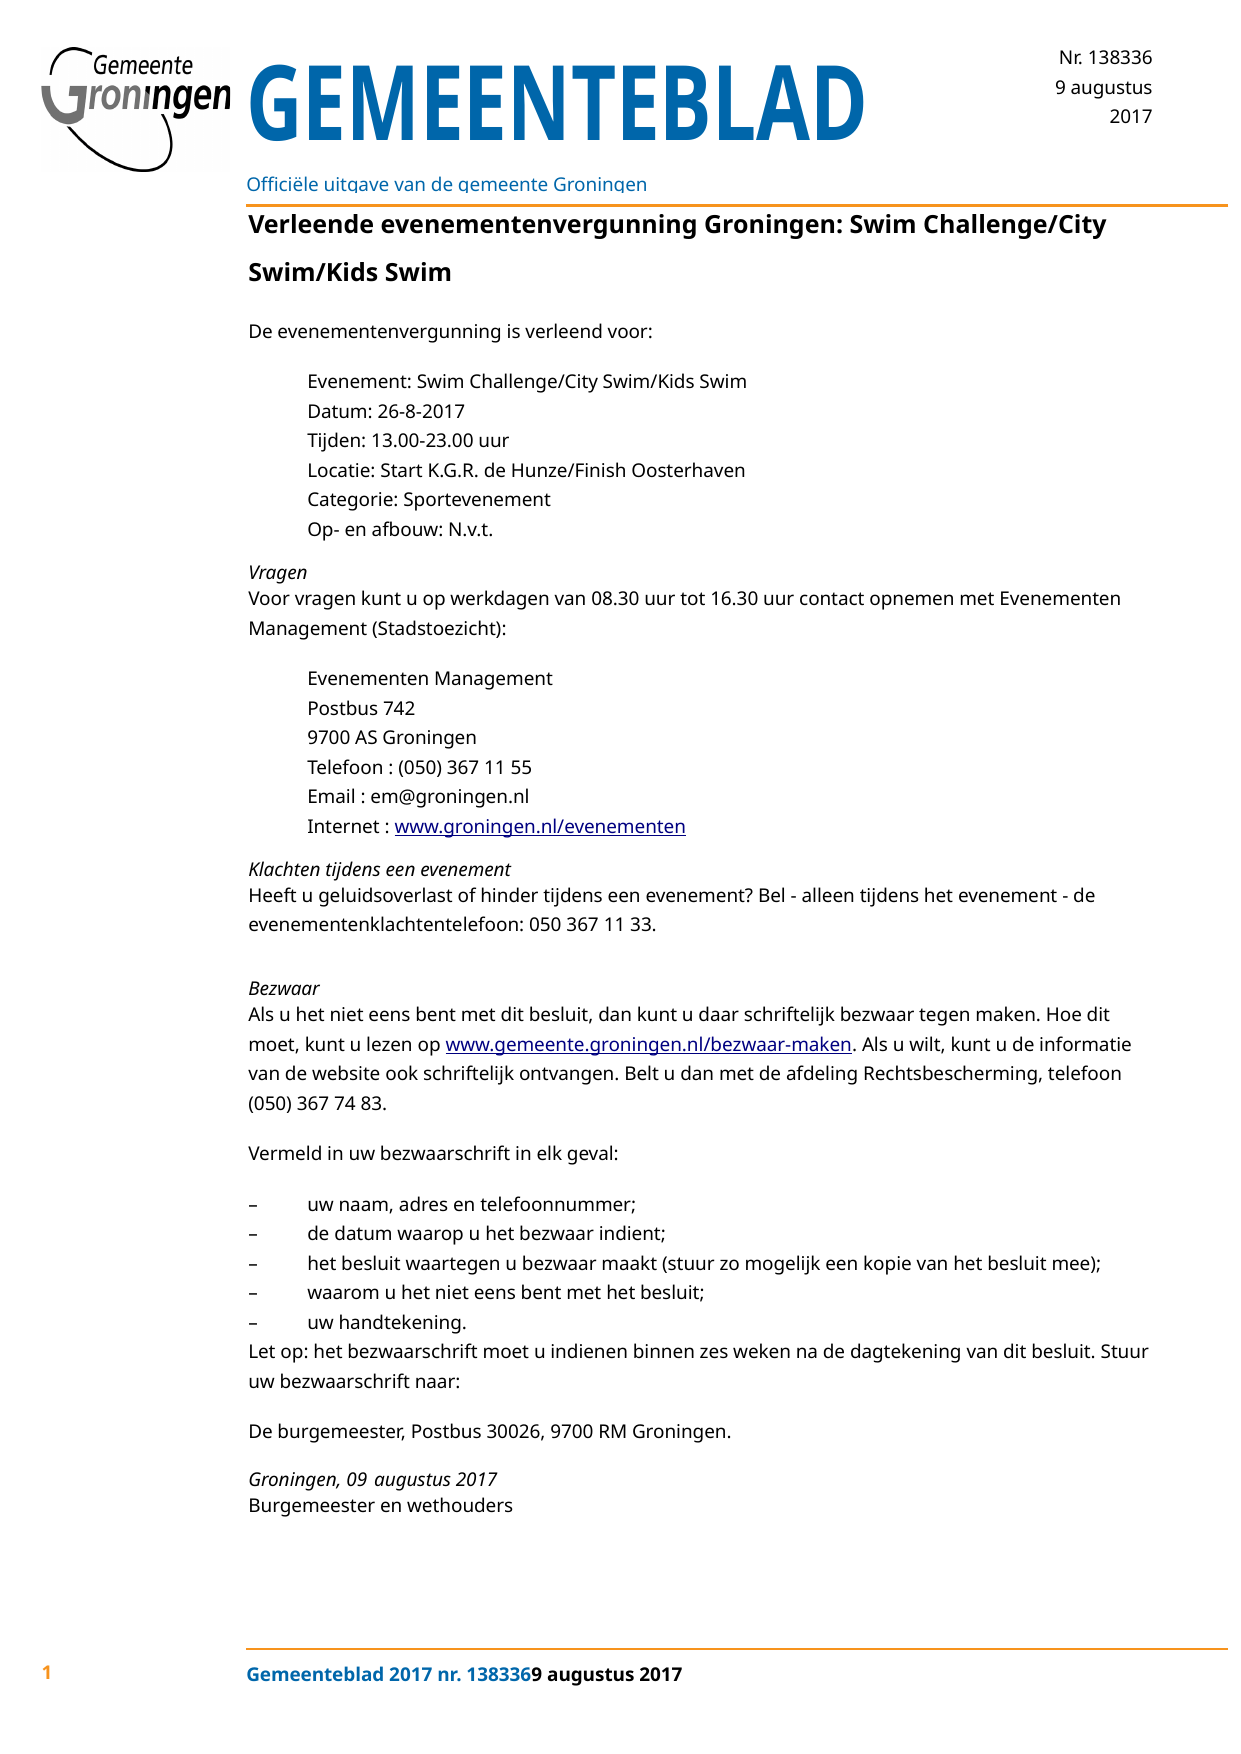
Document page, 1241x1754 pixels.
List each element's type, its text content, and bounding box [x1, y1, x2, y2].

text Vragen [248, 559, 1152, 585]
list Locatie: Start K.G.R. de Hunze/Finish Oosterhaven [248, 457, 1152, 483]
list Categorie: Sportevenement [248, 487, 1152, 512]
text Burgemeester en wethouders [248, 1492, 1152, 1518]
text De burgemeester, Postbus 30026, 9700 RM Groningen. [248, 1419, 1152, 1444]
list Tijden: 13.00-23.00 uur [248, 427, 1152, 453]
list Email : em@groningen.nl [248, 783, 1152, 809]
text Vermeld in uw bezwaarschrift in elk geval: [248, 1140, 1152, 1166]
text Let op: het bezwaarschrift moet u indienen binnen zes weken na de dagtekening van dit besluit. Stuur uw bezwaarschrift naar: [248, 1339, 1152, 1394]
list Evenementen Management [248, 665, 1152, 691]
list Telefoon : (050) 367 11 55 [248, 754, 1152, 779]
list uw handtekening. [248, 1309, 1152, 1335]
list Datum: 26-8-2017 [248, 398, 1152, 424]
list Evenement: Swim Challenge/City Swim/Kids Swim [248, 368, 1152, 394]
text Bezwaar [248, 975, 1152, 1001]
text Voor vragen kunt u op werkdagen van 08.30 uur tot 16.30 uur contact opnemen met Evenementen Management (Stadstoezicht): [248, 585, 1152, 640]
text De evenementenvergunning is verleend voor: [248, 318, 1152, 344]
list 9700 AS Groningen [248, 724, 1152, 750]
text Groningen, 09 augustus 2017 [248, 1466, 1152, 1492]
list Internet : www.groningen.nl/evenementen [248, 813, 1152, 839]
list de datum waarop u het bezwaar indient; [248, 1220, 1152, 1246]
list Postbus 742 [248, 695, 1152, 720]
text Verleende evenementenvergunning Groningen: Swim Challenge/City Swim/Kids Swim [248, 207, 1152, 288]
list het besluit waartegen u bezwaar maakt (stuur zo mogelijk een kopie van het besluit mee); [248, 1250, 1152, 1276]
text Klachten tijdens een evenement [248, 856, 1152, 882]
list Op- en afbouw: N.v.t. [248, 516, 1152, 542]
list uw naam, adres en telefoonnummer; [248, 1191, 1152, 1216]
picture [41, 47, 231, 172]
list waarom u het niet eens bent met het besluit; [248, 1279, 1152, 1305]
text Als u het niet eens bent met dit besluit, dan kunt u daar schriftelijk bezwaar tegen maken. Hoe dit moet, kunt u lezen op www.gemeente.groningen.nl/bezwaar-maken. Als u wilt, kunt u de informatie van de website ook schriftelijk ontvangen. Belt u dan met de afdeling Rechtsbescherming, telefoon (050) 367 74 83. [248, 1001, 1152, 1116]
text Heeft u geluidsoverlast of hinder tijdens een evenement? Bel - alleen tijdens het evenement - de evenementenklachtentelefoon: 050 367 11 33. [248, 882, 1152, 937]
